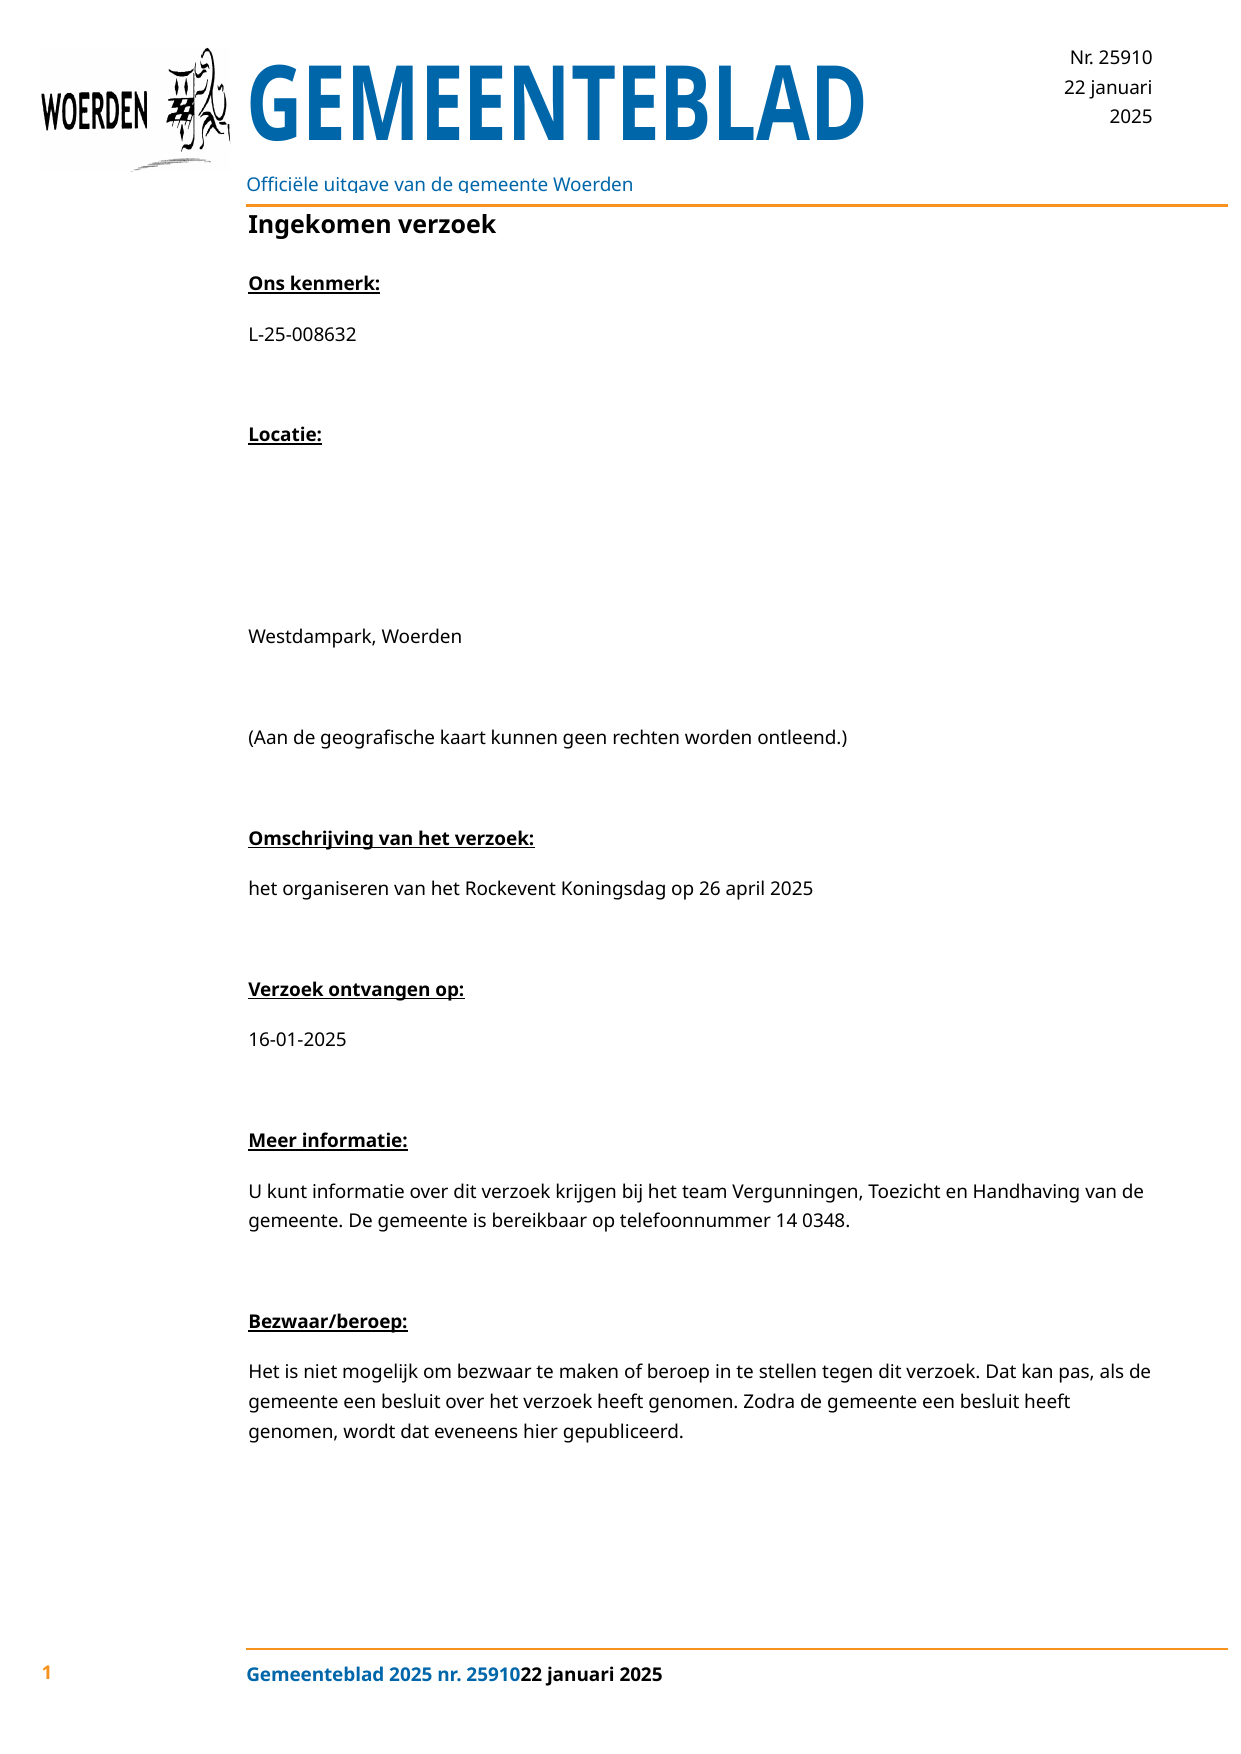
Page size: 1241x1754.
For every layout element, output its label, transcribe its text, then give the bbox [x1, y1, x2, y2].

text U kunt informatie over dit verzoek krijgen bij het team Vergunningen, Toezicht en Handhaving van de gemeente. De gemeente is bereikbaar op telefoonnummer 14 0348. [248, 1178, 1152, 1233]
text Het is niet mogelijk om bezwaar te maken of beroep in te stellen tegen dit verzoek. Dat kan pas, als de gemeente een besluit over het verzoek heeft genomen. Zodra de gemeente een besluit heeft genomen, wordt dat eveneens hier gepubliceerd. [248, 1359, 1152, 1443]
text Ons kenmerk: [248, 270, 1152, 296]
picture [41, 47, 231, 172]
text Bezwaar/beroep: [248, 1308, 1152, 1334]
text het organiseren van het Rockevent Koningsdag op 26 april 2025 [248, 875, 1152, 901]
text Locatie: [248, 422, 1152, 447]
text Westdampark, Woerden [248, 623, 1152, 649]
text L-25-008632 [248, 321, 1152, 346]
text Verzoek ontvangen op: [248, 976, 1152, 1002]
text Ingekomen verzoek [248, 207, 1152, 241]
text 16-01-2025 [248, 1027, 1152, 1052]
text Meer informatie: [248, 1127, 1152, 1153]
text Omschrijving van het verzoek: [248, 825, 1152, 851]
text (Aan de geografische kaart kunnen geen rechten worden ontleend.) [248, 724, 1152, 750]
